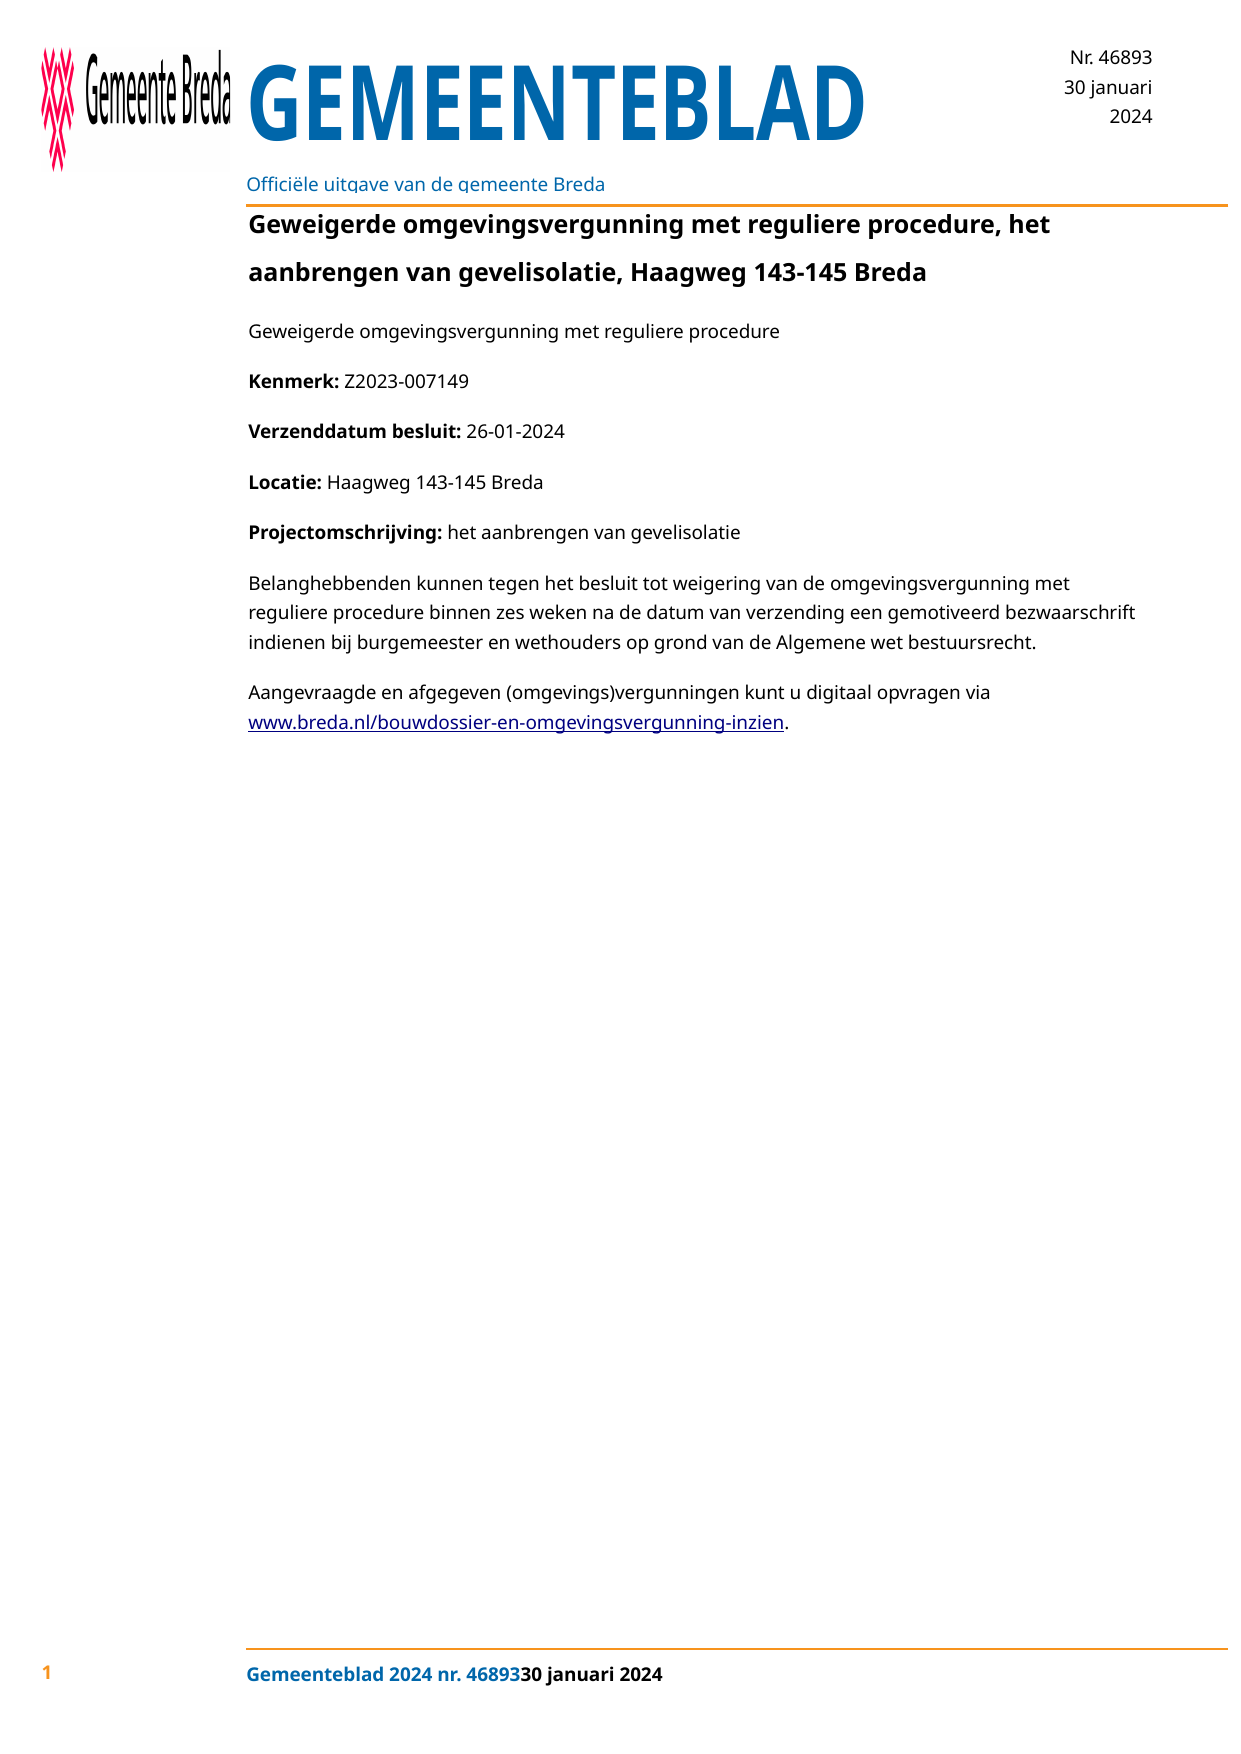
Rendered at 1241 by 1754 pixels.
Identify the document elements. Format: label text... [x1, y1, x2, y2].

text Aangevraagde en afgegeven (omgevings)vergunningen kunt u digitaal opvragen via www.breda.nl/bouwdossier-en-omgevingsvergunning-inzien. [248, 679, 1152, 735]
text Locatie: Haagweg 143-145 Breda [248, 469, 1152, 495]
text Geweigerde omgevingsvergunning met reguliere procedure, het aanbrengen van gevelisolatie, Haagweg 143-145 Breda [248, 207, 1152, 288]
text Belanghebbenden kunnen tegen het besluit tot weigering van de omgevingsvergunning met reguliere procedure binnen zes weken na de datum van verzending een gemotiveerd bezwaarschrift indienen bij burgemeester en wethouders op grond van de Algemene wet bestuursrecht. [248, 570, 1152, 655]
text Kenmerk: Z2023-007149 [248, 368, 1152, 394]
text Verzenddatum besluit: 26-01-2024 [248, 419, 1152, 444]
text Geweigerde omgevingsvergunning met reguliere procedure [248, 318, 1152, 344]
picture [41, 47, 231, 172]
text Projectomschrijving: het aanbrengen van gevelisolatie [248, 519, 1152, 545]
